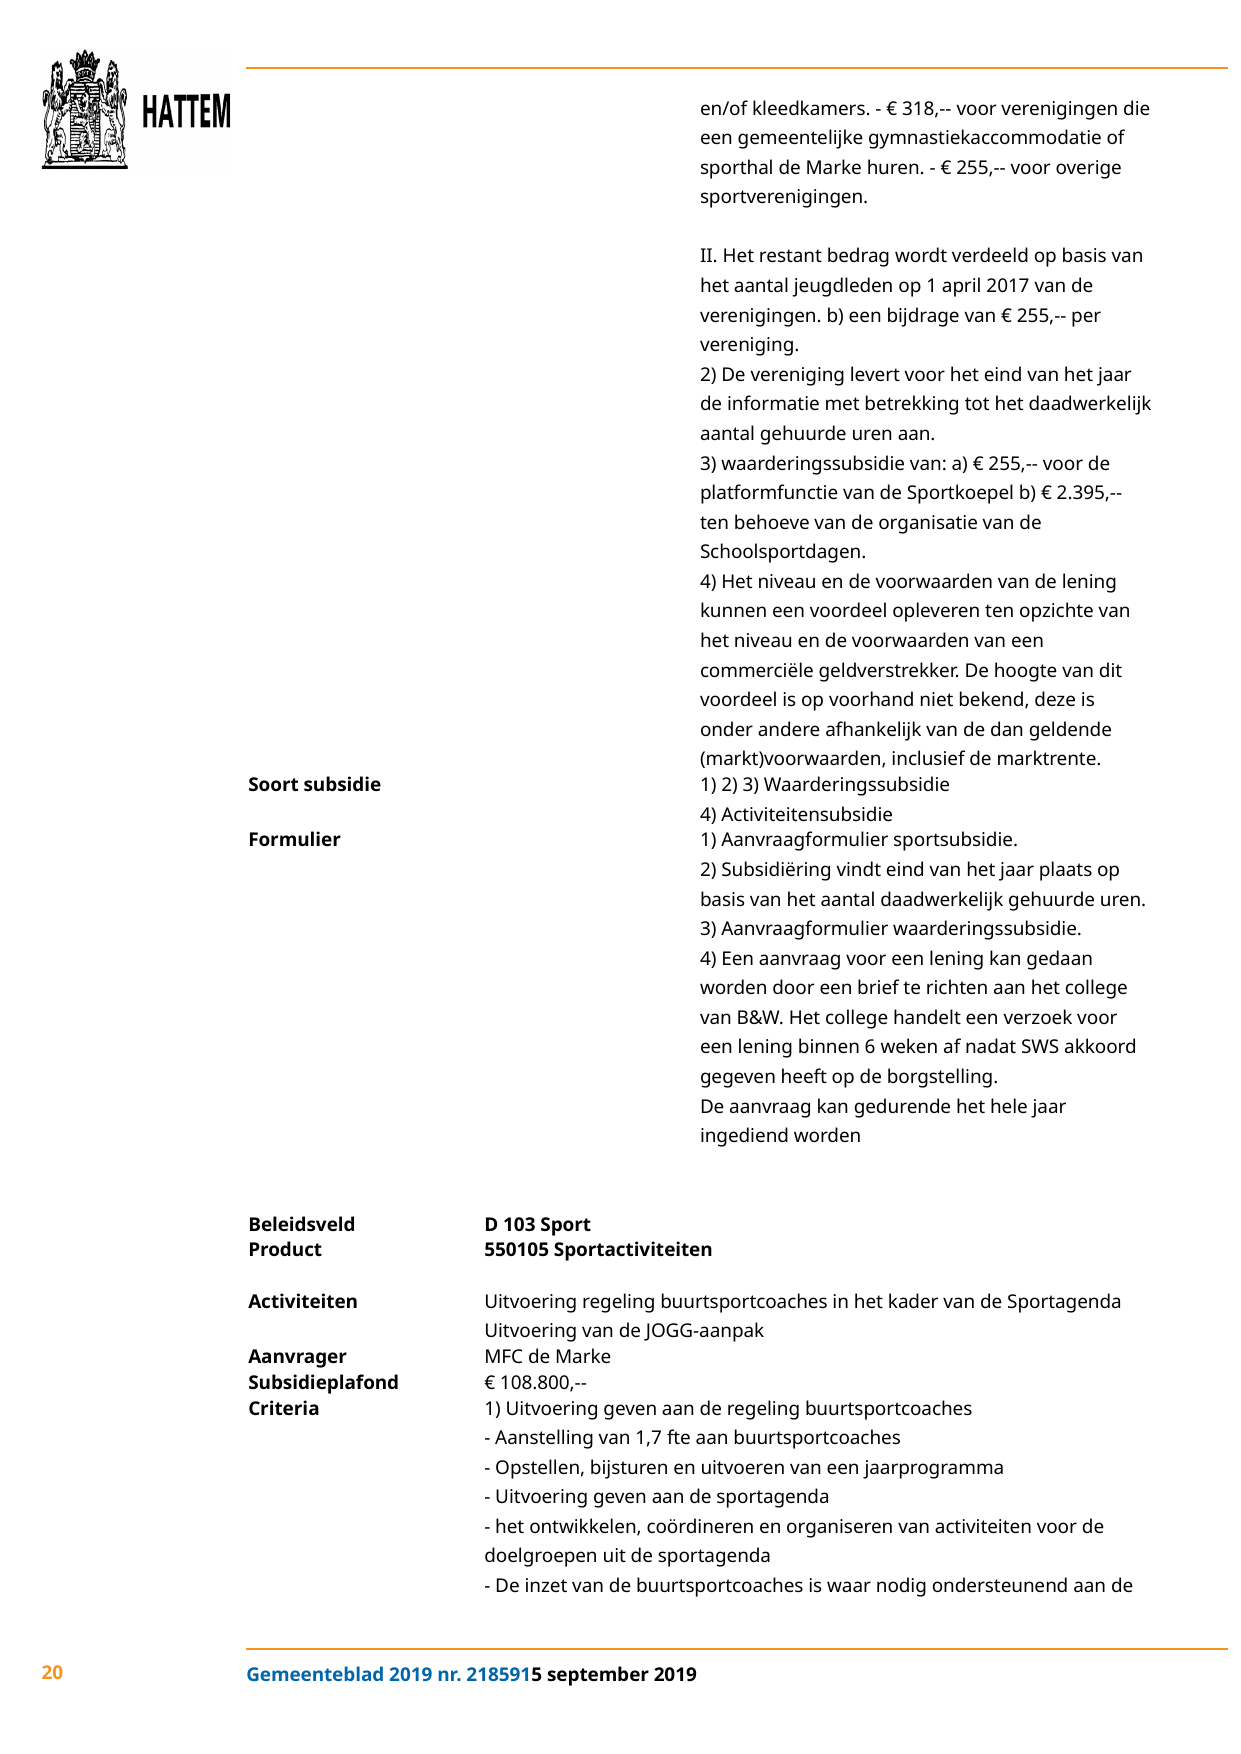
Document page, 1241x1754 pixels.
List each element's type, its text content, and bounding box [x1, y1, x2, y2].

table_cell Activiteiten [248, 1288, 484, 1343]
table_cell [248, 1262, 484, 1288]
table_cell 550105 Sportactiviteiten [484, 1236, 1152, 1262]
table_cell Soort subsidie [248, 771, 700, 827]
table_cell MFC de Marke [484, 1343, 1152, 1369]
table_cell 1) Uitvoering geven aan de regeling buurtsportcoaches - Aanstelling van 1,7 fte aan buurtsportcoaches - Opstellen, bijsturen en uitvoeren van een jaarprogramma - Uitvoering geven aan de sportagenda - het ontwikkelen, coördineren en organiseren van activiteiten voor de doelgroepen uit de sportagenda - De inzet van de buurtsportcoaches is waar nodig ondersteunend aan de [484, 1395, 1152, 1598]
table_header D 103 Sport [484, 1211, 1152, 1236]
table_cell Product [248, 1236, 484, 1262]
table_cell Aanvrager [248, 1343, 484, 1369]
table_cell Criteria [248, 1395, 484, 1598]
table_cell Subsidieplafond [248, 1369, 484, 1395]
table_cell 1) 2) 3) Waarderingssubsidie 4) Activiteitensubsidie [700, 771, 1152, 827]
picture [41, 47, 231, 172]
table_cell 1) Aanvraagformulier sportsubsidie. 2) Subsidiëring vindt eind van het jaar plaats op basis van het aantal daadwerkelijk gehuurde uren. 3) Aanvraagformulier waarderingssubsidie. 4) Een aanvraag voor een lening kan gedaan worden door een brief te richten aan het college van B&W. Het college handelt een verzoek voor een lening binnen 6 weken af nadat SWS akkoord gegeven heeft op de borgstelling. De aanvraag kan gedurende het hele jaar ingediend worden [700, 827, 1152, 1148]
table_cell Uitvoering regeling buurtsportcoaches in het kader van de Sportagenda Uitvoering van de JOGG-aanpak [484, 1288, 1152, 1343]
table_cell [484, 1262, 1152, 1288]
table_cell en/of kleedkamers. - € 318,-- voor verenigingen die een gemeentelijke gymnastiekaccommodatie of sporthal de Marke huren. - € 255,-- voor overige sportverenigingen. II. Het restant bedrag wordt verdeeld op basis van het aantal jeugdleden op 1 april 2017 van de verenigingen. b) een bijdrage van € 255,-- per vereniging. 2) De vereniging levert voor het eind van het jaar de informatie met betrekking tot het daadwerkelijk aantal gehuurde uren aan. 3) waarderingssubsidie van: a) € 255,-- voor de platformfunctie van de Sportkoepel b) € 2.395,-- ten behoeve van de organisatie van de Schoolsportdagen. 4) Het niveau en de voorwaarden van de lening kunnen een voordeel opleveren ten opzichte van het niveau en de voorwaarden van een commerciële geldverstrekker. De hoogte van dit voordeel is op voorhand niet bekend, deze is onder andere afhankelijk van de dan geldende (markt)voorwaarden, inclusief de marktrente. [700, 95, 1152, 771]
table_cell Formulier [248, 827, 700, 1148]
table_cell € 108.800,-- [484, 1369, 1152, 1395]
table_cell [248, 95, 700, 771]
table_header Beleidsveld [248, 1211, 484, 1236]
